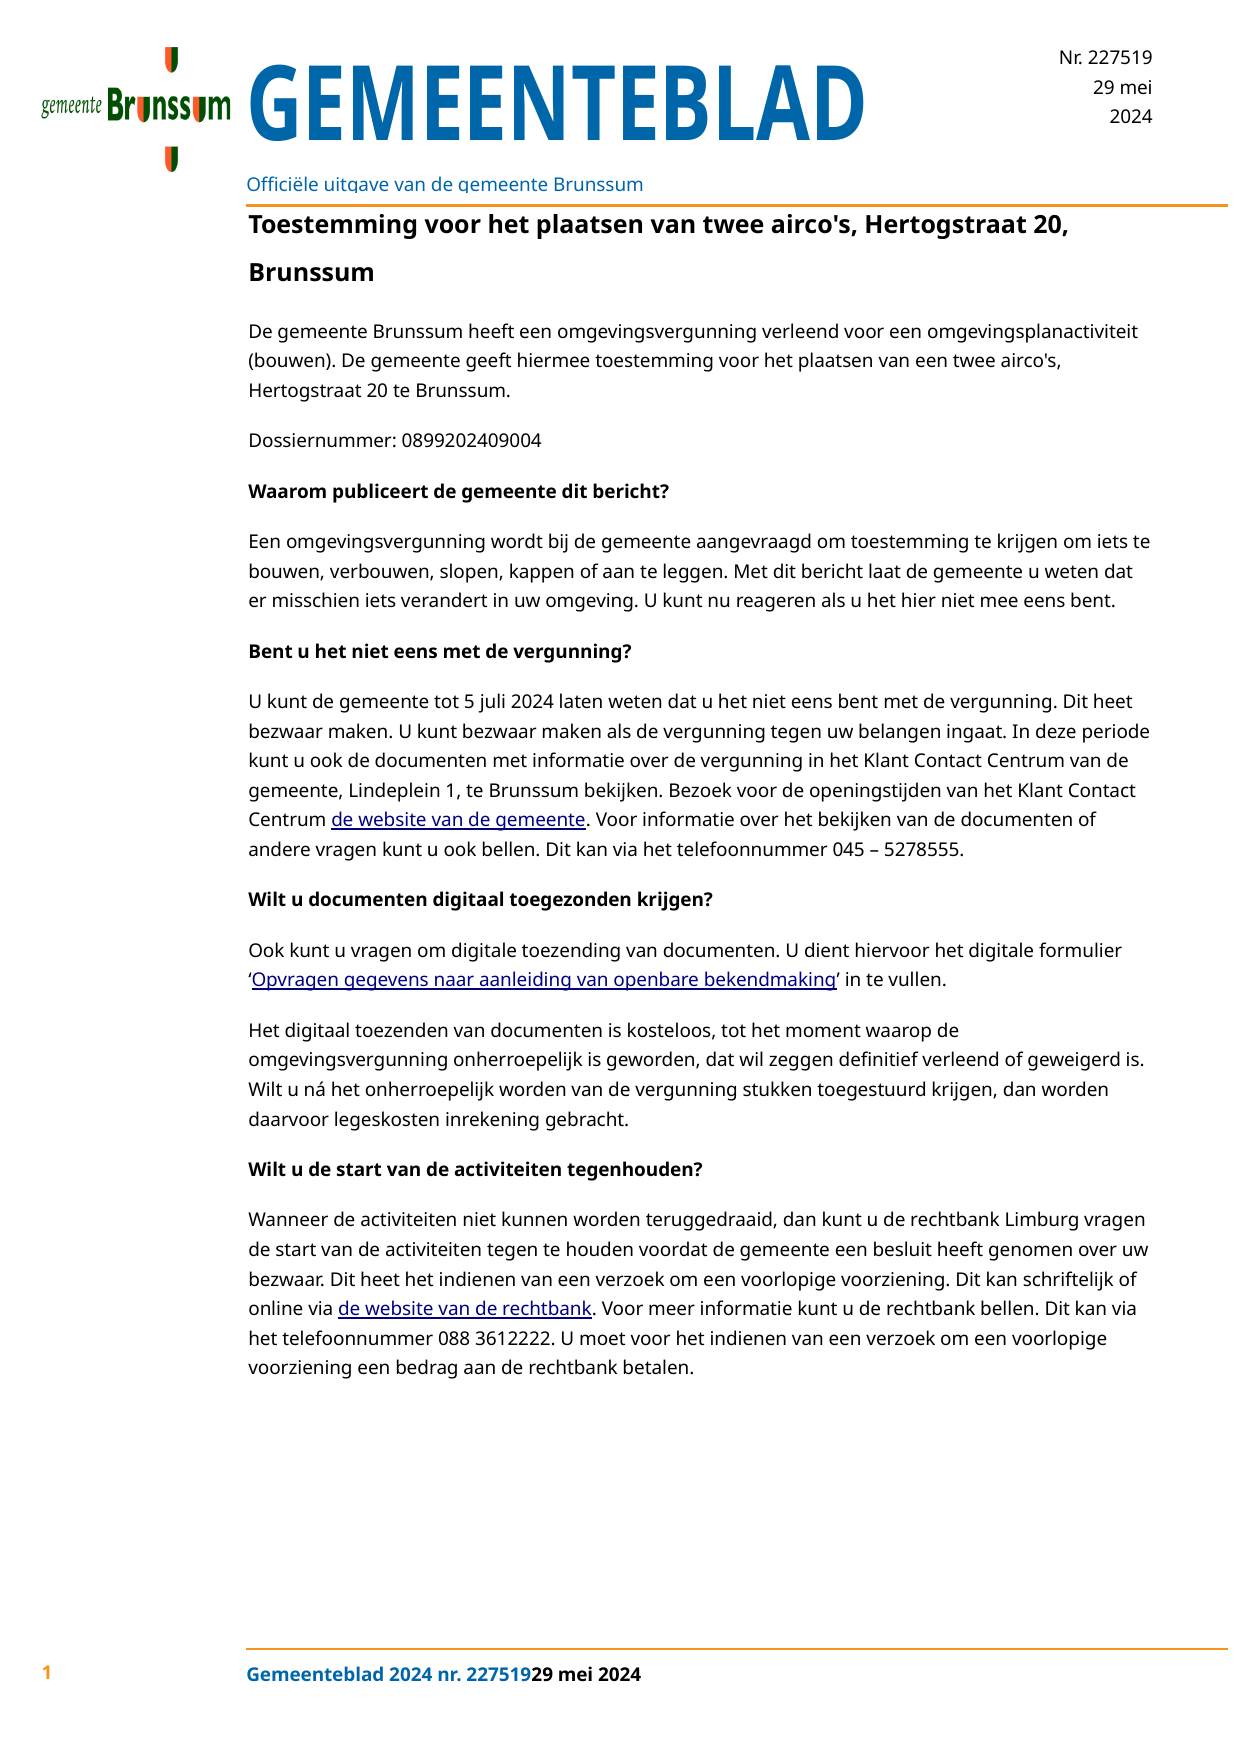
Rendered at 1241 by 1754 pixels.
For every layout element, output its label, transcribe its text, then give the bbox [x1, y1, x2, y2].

text Dossiernummer: 0899202409004 [248, 427, 1152, 453]
text Een omgevingsvergunning wordt bij de gemeente aangevraagd om toestemming te krijgen om iets te bouwen, verbouwen, slopen, kappen of aan te leggen. Met dit bericht laat de gemeente u weten dat er misschien iets verandert in uw omgeving. U kunt nu reageren als u het hier niet mee eens bent. [248, 528, 1152, 613]
text U kunt de gemeente tot 5 juli 2024 laten weten dat u het niet eens bent met de vergunning. Dit heet bezwaar maken. U kunt bezwaar maken als de vergunning tegen uw belangen ingaat. In deze periode kunt u ook de documenten met informatie over de vergunning in het Klant Contact Centrum van de gemeente, Lindeplein 1, te Brunssum bekijken. Bezoek voor de openingstijden van het Klant Contact Centrum de website van de gemeente. Voor informatie over het bekijken van de documenten of andere vragen kunt u ook bellen. Dit kan via het telefoonnummer 045 – 5278555. [248, 688, 1152, 862]
text De gemeente Brunssum heeft een omgevingsvergunning verleend voor een omgevingsplanactiviteit (bouwen). De gemeente geeft hiermee toestemming voor het plaatsen van een twee airco's, Hertogstraat 20 te Brunssum. [248, 318, 1152, 403]
text Wilt u documenten digitaal toegezonden krijgen? [248, 887, 1152, 912]
text Toestemming voor het plaatsen van twee airco's, Hertogstraat 20, Brunssum [248, 207, 1152, 288]
text Wanneer de activiteiten niet kunnen worden teruggedraaid, dan kunt u de rechtbank Limburg vragen de start van de activiteiten tegen te houden voordat de gemeente een besluit heeft genomen over uw bezwaar. Dit heet het indienen van een verzoek om een voorlopige voorziening. Dit kan schriftelijk of online via de website van de rechtbank. Voor meer informatie kunt u de rechtbank bellen. Dit kan via het telefoonnummer 088 3612222. U moet voor het indienen van een verzoek om een voorlopige voorziening een bedrag aan de rechtbank betalen. [248, 1207, 1152, 1380]
text Wilt u de start van de activiteiten tegenhouden? [248, 1156, 1152, 1182]
text Ook kunt u vragen om digitale toezending van documenten. U dient hiervoor het digitale formulier ‘Opvragen gegevens naar aanleiding van openbare bekendmaking’ in te vullen. [248, 937, 1152, 992]
text Waarom publiceert de gemeente dit bericht? [248, 478, 1152, 504]
text Bent u het niet eens met de vergunning? [248, 638, 1152, 664]
text Het digitaal toezenden van documenten is kosteloos, tot het moment waarop de omgevingsvergunning onherroepelijk is geworden, dat wil zeggen definitief verleend of geweigerd is. Wilt u ná het onherroepelijk worden van de vergunning stukken toegestuurd krijgen, dan worden daarvoor legeskosten inrekening gebracht. [248, 1017, 1152, 1132]
picture [41, 47, 231, 172]
